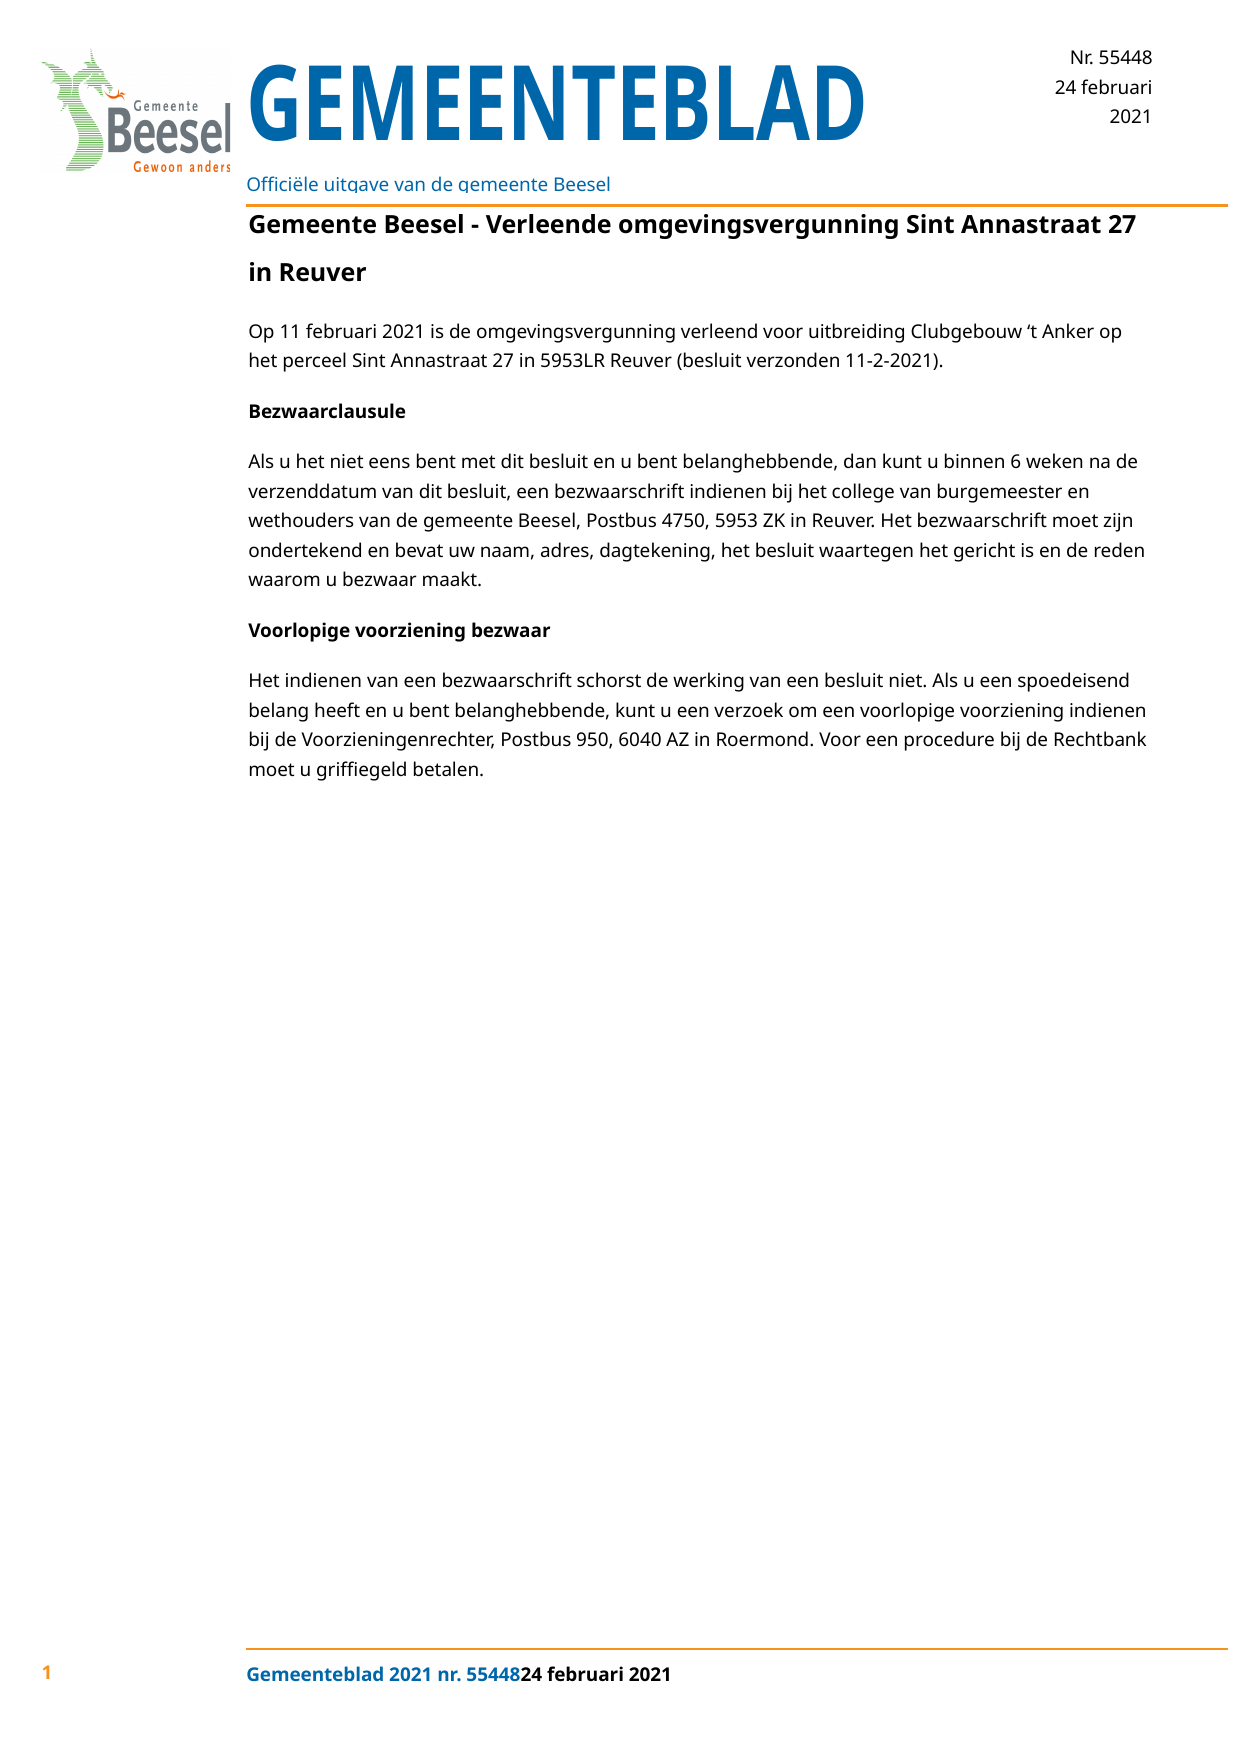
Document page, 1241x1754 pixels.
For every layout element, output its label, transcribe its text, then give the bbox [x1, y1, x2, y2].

text Voorlopige voorziening bezwaar [248, 617, 1152, 643]
picture [41, 47, 231, 172]
text Als u het niet eens bent met dit besluit en u bent belanghebbende, dan kunt u binnen 6 weken na de verzenddatum van dit besluit, een bezwaarschrift indienen bij het college van burgemeester en wethouders van de gemeente Beesel, Postbus 4750, 5953 ZK in Reuver. Het bezwaarschrift moet zijn ondertekend en bevat uw naam, adres, dagtekening, het besluit waartegen het gericht is en de reden waarom u bezwaar maakt. [248, 448, 1152, 592]
text Het indienen van een bezwaarschrift schorst de werking van een besluit niet. Als u een spoedeisend belang heeft en u bent belanghebbende, kunt u een verzoek om een voorlopige voorziening indienen bij de Voorzieningenrechter, Postbus 950, 6040 AZ in Roermond. Voor een procedure bij de Rechtbank moet u griffiegeld betalen. [248, 667, 1152, 782]
text Bezwaarclausule [248, 398, 1152, 424]
text Gemeente Beesel - Verleende omgevingsvergunning Sint Annastraat 27 in Reuver [248, 207, 1152, 288]
text Op 11 februari 2021 is de omgevingsvergunning verleend voor uitbreiding Clubgebouw ‘t Anker op het perceel Sint Annastraat 27 in 5953LR Reuver (besluit verzonden 11-2-2021). [248, 318, 1152, 373]
